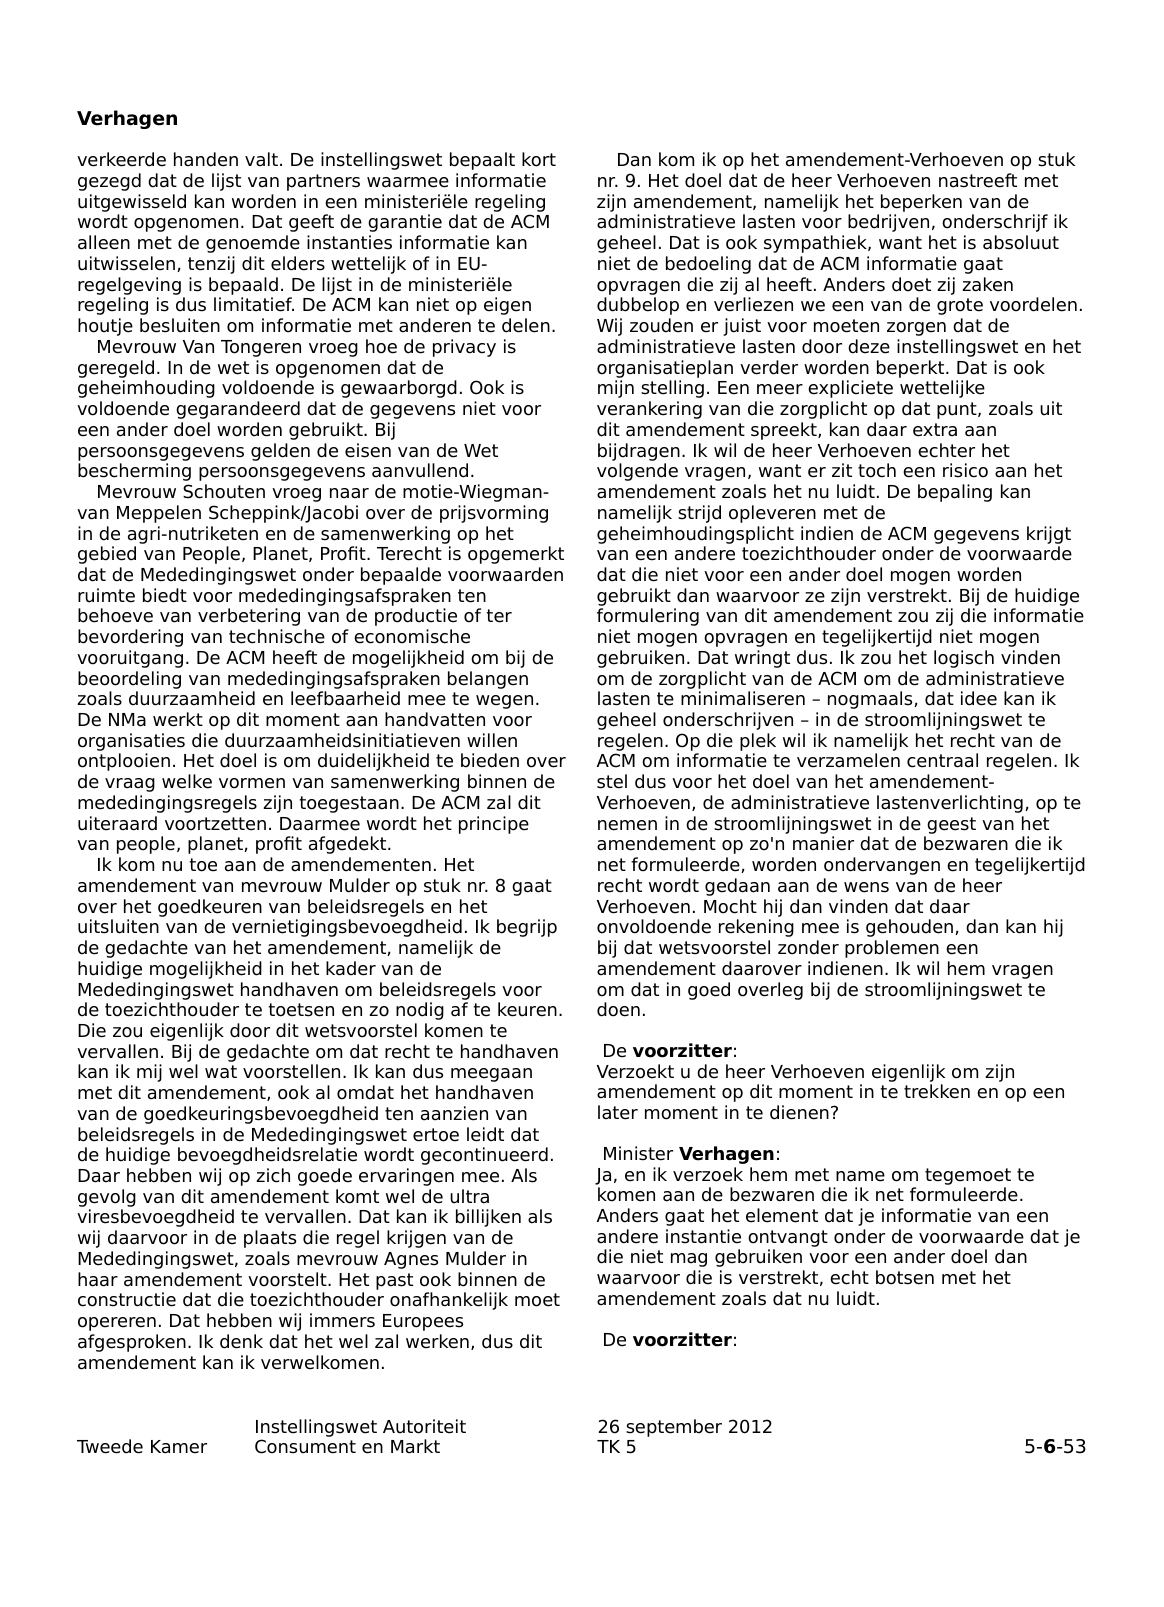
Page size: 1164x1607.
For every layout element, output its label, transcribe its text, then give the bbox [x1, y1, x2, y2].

text Ja, en ik verzoek hem met name om tegemoet te komen aan de bezwaren die ik net formuleerde. Anders gaat het element dat je informatie van een andere instantie ontvangt onder de voorwaarde dat je die niet mag gebruiken voor een ander doel dan waarvoor die is verstrekt, echt botsen met het amendement zoals dat nu luidt. [596, 1164, 1087, 1309]
text Mevrouw Van Tongeren vroeg hoe de privacy is geregeld. In de wet is opgenomen dat de geheimhouding voldoende is gewaarborgd. Ook is voldoende gegarandeerd dat de gegevens niet voor een ander doel worden gebruikt. Bij persoonsgegevens gelden de eisen van de Wet bescherming persoonsgegevens aanvullend. [77, 337, 567, 482]
text Minister Verhagen: [596, 1144, 1087, 1164]
text Ik kom nu toe aan de amendementen. Het amendement van mevrouw Mulder op stuk nr. 8 gaat over het goedkeuren van beleidsregels en het uitsluiten van de vernietigingsbevoegdheid. Ik begrijp de gedachte van het amendement, namelijk de huidige mogelijkheid in het kader van de Mededingingswet handhaven om beleidsregels voor de toezichthouder te toetsen en zo nodig af te keuren. Die zou eigenlijk door dit wetsvoorstel komen te vervallen. Bij de gedachte om dat recht te handhaven kan ik mij wel wat voorstellen. Ik kan dus meegaan met dit amendement, ook al omdat het handhaven van de goedkeuringsbevoegdheid ten aanzien van beleidsregels in de Mededingingswet ertoe leidt dat de huidige bevoegdheidsrelatie wordt gecontinueerd. Daar hebben wij op zich goede ervaringen mee. Als gevolg van dit amendement komt wel de ultra viresbevoegdheid te vervallen. Dat kan ik billijken als wij daarvoor in de plaats die regel krijgen van de Mededingingswet, zoals mevrouw Agnes Mulder in haar amendement voorstelt. Het past ook binnen de constructie dat die toezichthouder onafhankelijk moet opereren. Dat hebben wij immers Europees afgesproken. Ik denk dat het wel zal werken, dus dit amendement kan ik verwelkomen. [77, 855, 567, 1373]
text Mevrouw Schouten vroeg naar de motie-Wiegman-van Meppelen Scheppink/Jacobi over de prijsvorming in de agri-nutriketen en de samenwerking op het gebied van People, Planet, Profit. Terecht is opgemerkt dat de Mededingingswet onder bepaalde voorwaarden ruimte biedt voor mededingingsafspraken ten behoeve van verbetering van de productie of ter bevordering van technische of economische vooruitgang. De ACM heeft de mogelijkheid om bij de beoordeling van mededingingsafspraken belangen zoals duurzaamheid en leefbaarheid mee te wegen. De NMa werkt op dit moment aan handvatten voor organisaties die duurzaamheidsinitiatieven willen ontplooien. Het doel is om duidelijkheid te bieden over de vraag welke vormen van samenwerking binnen de mededingingsregels zijn toegestaan. De ACM zal dit uiteraard voortzetten. Daarmee wordt het principe van people, planet, profit afgedekt. [77, 482, 567, 855]
text verkeerde handen valt. De instellingswet bepaalt kort gezegd dat de lijst van partners waarmee informatie uitgewisseld kan worden in een ministeriële regeling wordt opgenomen. Dat geeft de garantie dat de ACM alleen met de genoemde instanties informatie kan uitwisselen, tenzij dit elders wettelijk of in EU-regelgeving is bepaald. De lijst in de ministeriële regeling is dus limitatief. De ACM kan niet op eigen houtje besluiten om informatie met anderen te delen. [77, 150, 567, 337]
text De voorzitter: [596, 1329, 1087, 1350]
text Verzoekt u de heer Verhoeven eigenlijk om zijn amendement op dit moment in te trekken en op een later moment in te dienen? [596, 1062, 1087, 1124]
text De voorzitter: [596, 1041, 1087, 1062]
text Dan kom ik op het amendement-Verhoeven op stuk nr. 9. Het doel dat de heer Verhoeven nastreeft met zijn amendement, namelijk het beperken van de administratieve lasten voor bedrijven, onderschrijf ik geheel. Dat is ook sympathiek, want het is absoluut niet de bedoeling dat de ACM informatie gaat opvragen die zij al heeft. Anders doet zij zaken dubbelop en verliezen we een van de grote voordelen. Wij zouden er juist voor moeten zorgen dat de administratieve lasten door deze instellingswet en het organisatieplan verder worden beperkt. Dat is ook mijn stelling. Een meer expliciete wettelijke verankering van die zorgplicht op dat punt, zoals uit dit amendement spreekt, kan daar extra aan bijdragen. Ik wil de heer Verhoeven echter het volgende vragen, want er zit toch een risico aan het amendement zoals het nu luidt. De bepaling kan namelijk strijd opleveren met de geheimhoudingsplicht indien de ACM gegevens krijgt van een andere toezichthouder onder de voorwaarde dat die niet voor een ander doel mogen worden gebruikt dan waarvoor ze zijn verstrekt. Bij de huidige formulering van dit amendement zou zij die informatie niet mogen opvragen en tegelijkertijd niet mogen gebruiken. Dat wringt dus. Ik zou het logisch vinden om de zorgplicht van de ACM om de administratieve lasten te minimaliseren – nogmaals, dat idee kan ik geheel onderschrijven – in de stroomlijningswet te regelen. Op die plek wil ik namelijk het recht van de ACM om informatie te verzamelen centraal regelen. Ik stel dus voor het doel van het amendement-Verhoeven, de administratieve lastenverlichting, op te nemen in de stroomlijningswet in de geest van het amendement op zo'n manier dat de bezwaren die ik net formuleerde, worden ondervangen en tegelijkertijd recht wordt gedaan aan de wens van de heer Verhoeven. Mocht hij dan vinden dat daar onvoldoende rekening mee is gehouden, dan kan hij bij dat wetsvoorstel zonder problemen een amendement daarover indienen. Ik wil hem vragen om dat in goed overleg bij de stroomlijningswet te doen. [596, 150, 1087, 1021]
